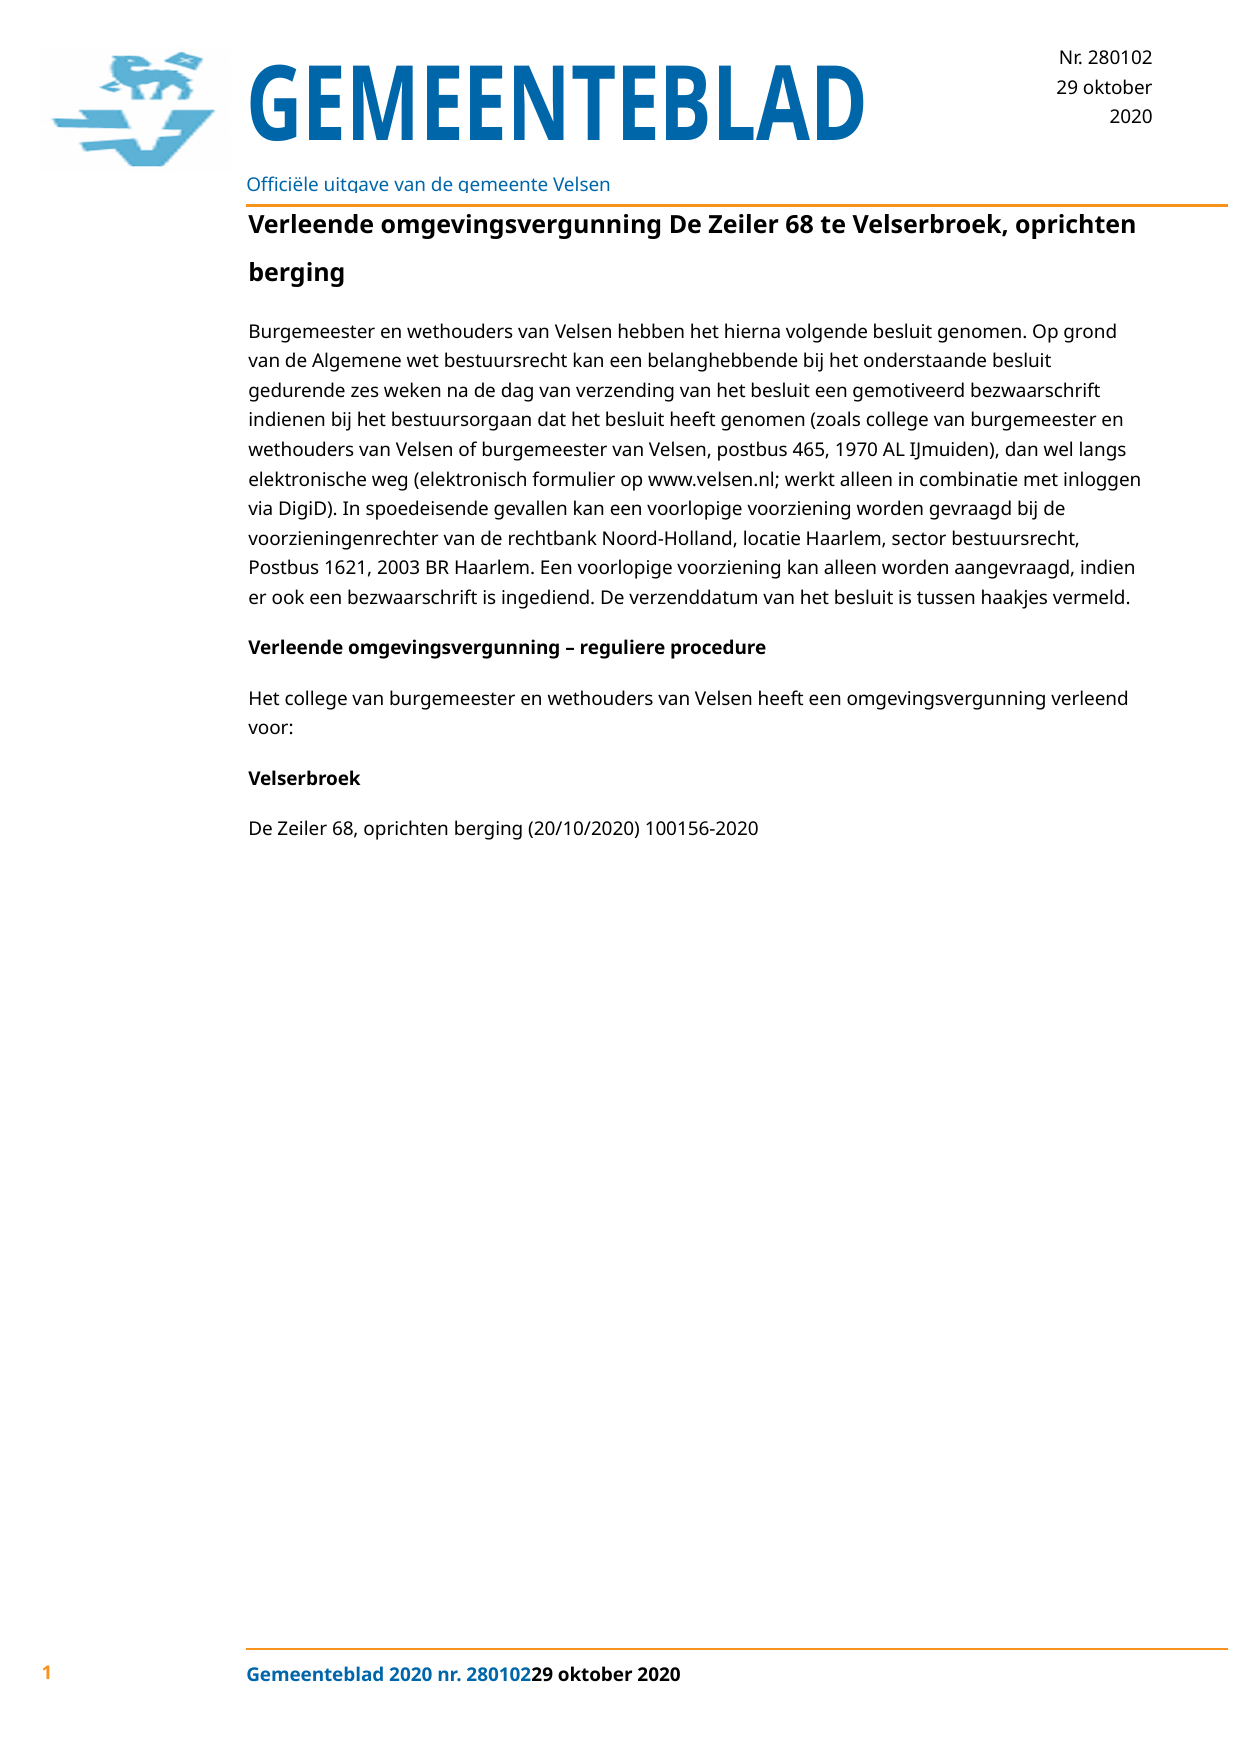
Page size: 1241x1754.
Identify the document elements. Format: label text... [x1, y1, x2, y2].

text Velserbroek [248, 765, 1152, 791]
text Verleende omgevingsvergunning De Zeiler 68 te Velserbroek, oprichten berging [248, 207, 1152, 288]
text Het college van burgemeester en wethouders van Velsen heeft een omgevingsvergunning verleend voor: [248, 685, 1152, 740]
text Verleende omgevingsvergunning – reguliere procedure [248, 634, 1152, 660]
text Burgemeester en wethouders van Velsen hebben het hierna volgende besluit genomen. Op grond van de Algemene wet bestuursrecht kan een belanghebbende bij het onderstaande besluit gedurende zes weken na de dag van verzending van het besluit een gemotiveerd bezwaarschrift indienen bij het bestuursorgaan dat het besluit heeft genomen (zoals college van burgemeester en wethouders van Velsen of burgemeester van Velsen, postbus 465, 1970 AL IJmuiden), dan wel langs elektronische weg (elektronisch formulier op www.velsen.nl; werkt alleen in combinatie met inloggen via DigiD). In spoedeisende gevallen kan een voorlopige voorziening worden gevraagd bij de voorzieningenrechter van de rechtbank Noord-Holland, locatie Haarlem, sector bestuursrecht, Postbus 1621, 2003 BR Haarlem. Een voorlopige voorziening kan alleen worden aangevraagd, indien er ook een bezwaarschrift is ingediend. De verzenddatum van het besluit is tussen haakjes vermeld. [248, 318, 1152, 610]
text De Zeiler 68, oprichten berging (20/10/2020) 100156-2020 [248, 815, 1152, 841]
picture [41, 47, 231, 172]
